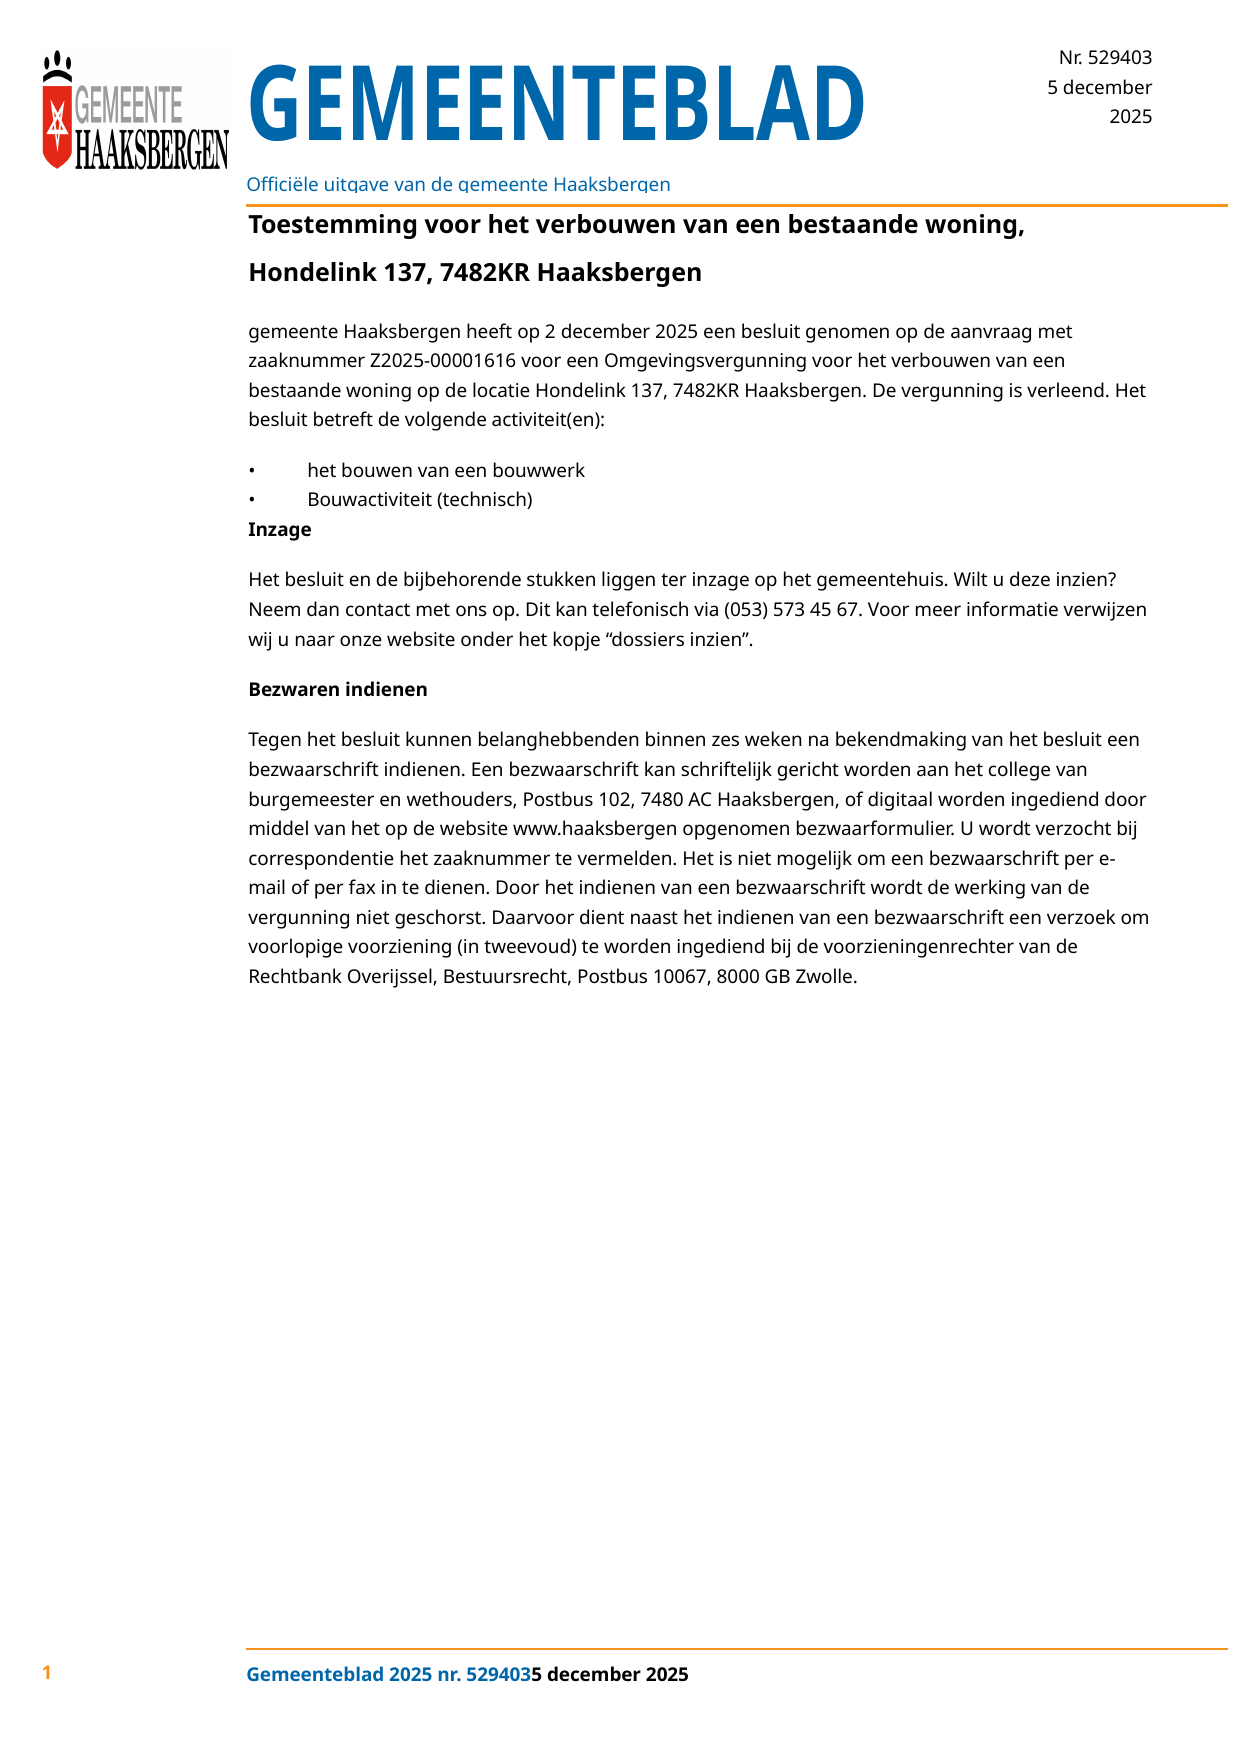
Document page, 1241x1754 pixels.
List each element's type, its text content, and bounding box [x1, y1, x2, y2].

picture [41, 47, 231, 172]
text Bezwaren indienen [248, 676, 1152, 702]
list Bouwactiviteit (technisch) [248, 487, 1152, 512]
text Tegen het besluit kunnen belanghebbenden binnen zes weken na bekendmaking van het besluit een bezwaarschrift indienen. Een bezwaarschrift kan schriftelijk gericht worden aan het college van burgemeester en wethouders, Postbus 102, 7480 AC Haaksbergen, of digitaal worden ingediend door middel van het op de website www.haaksbergen opgenomen bezwaarformulier. U wordt verzocht bij correspondentie het zaaknummer te vermelden. Het is niet mogelijk om een bezwaarschrift per e-mail of per fax in te dienen. Door het indienen van een bezwaarschrift wordt de werking van de vergunning niet geschorst. Daarvoor dient naast het indienen van een bezwaarschrift een verzoek om voorlopige voorziening (in tweevoud) te worden ingediend bij de voorzieningenrechter van de Rechtbank Overijssel, Bestuursrecht, Postbus 10067, 8000 GB Zwolle. [248, 727, 1152, 989]
text Toestemming voor het verbouwen van een bestaande woning, Hondelink 137, 7482KR Haaksbergen [248, 207, 1152, 288]
list het bouwen van een bouwwerk [248, 457, 1152, 483]
text Het besluit en de bijbehorende stukken liggen ter inzage op het gemeentehuis. Wilt u deze inzien? Neem dan contact met ons op. Dit kan telefonisch via (053) 573 45 67. Voor meer informatie verwijzen wij u naar onze website onder het kopje “dossiers inzien”. [248, 567, 1152, 652]
text gemeente Haaksbergen heeft op 2 december 2025 een besluit genomen op de aanvraag met zaaknummer Z2025-00001616 voor een Omgevingsvergunning voor het verbouwen van een bestaande woning op de locatie Hondelink 137, 7482KR Haaksbergen. De vergunning is verleend. Het besluit betreft de volgende activiteit(en): [248, 318, 1152, 432]
text Inzage [248, 516, 1152, 542]
